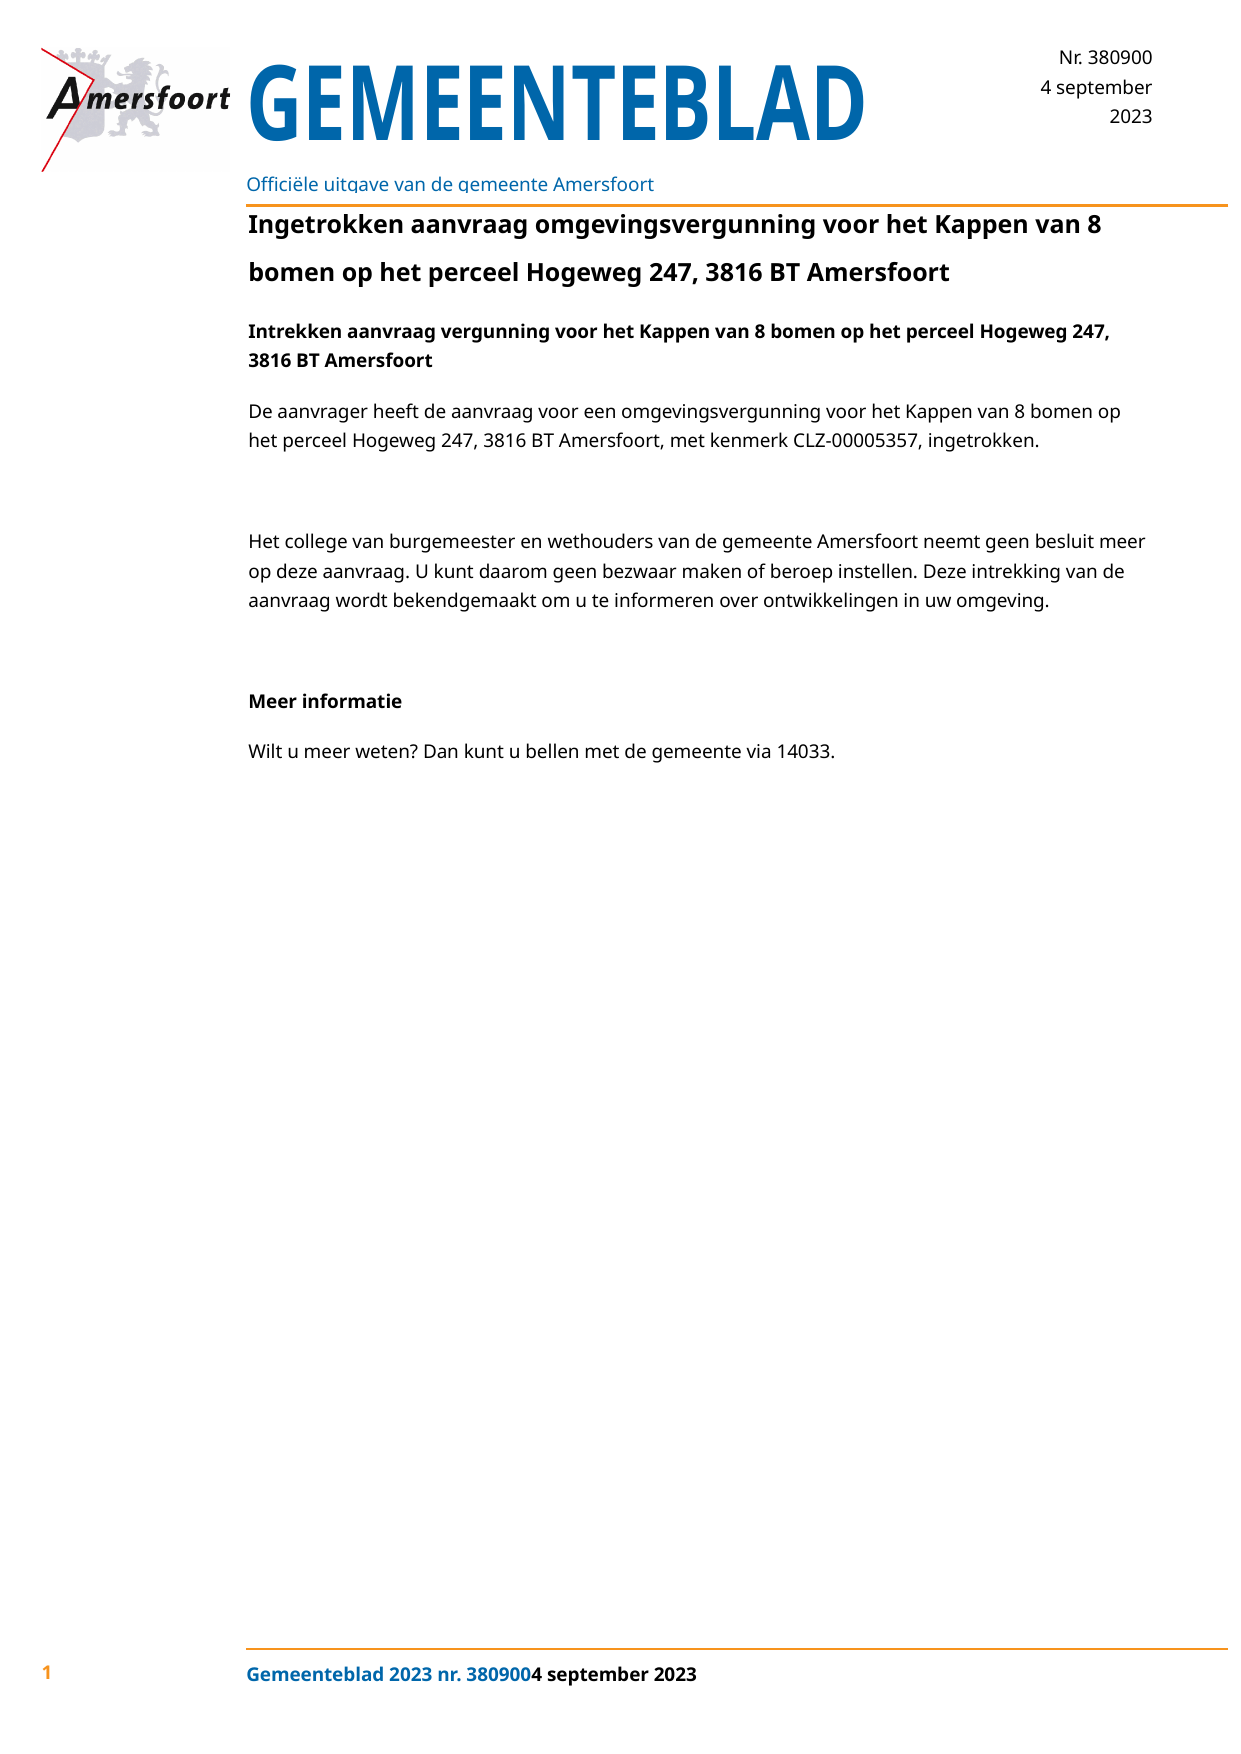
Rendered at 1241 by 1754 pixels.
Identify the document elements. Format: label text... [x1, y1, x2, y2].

text Intrekken aanvraag vergunning voor het Kappen van 8 bomen op het perceel Hogeweg 247, 3816 BT Amersfoort [248, 318, 1152, 373]
text Ingetrokken aanvraag omgevingsvergunning voor het Kappen van 8 bomen op het perceel Hogeweg 247, 3816 BT Amersfoort [248, 207, 1152, 288]
text Wilt u meer weten? Dan kunt u bellen met de gemeente via 14033. [248, 739, 1152, 764]
text De aanvrager heeft de aanvraag voor een omgevingsvergunning voor het Kappen van 8 bomen op het perceel Hogeweg 247, 3816 BT Amersfoort, met kenmerk CLZ-00005357, ingetrokken. [248, 398, 1152, 453]
picture [41, 47, 231, 172]
text Meer informatie [248, 688, 1152, 714]
text Het college van burgemeester en wethouders van de gemeente Amersfoort neemt geen besluit meer op deze aanvraag. U kunt daarom geen bezwaar maken of beroep instellen. Deze intrekking van de aanvraag wordt bekendgemaakt om u te informeren over ontwikkelingen in uw omgeving. [248, 528, 1152, 613]
